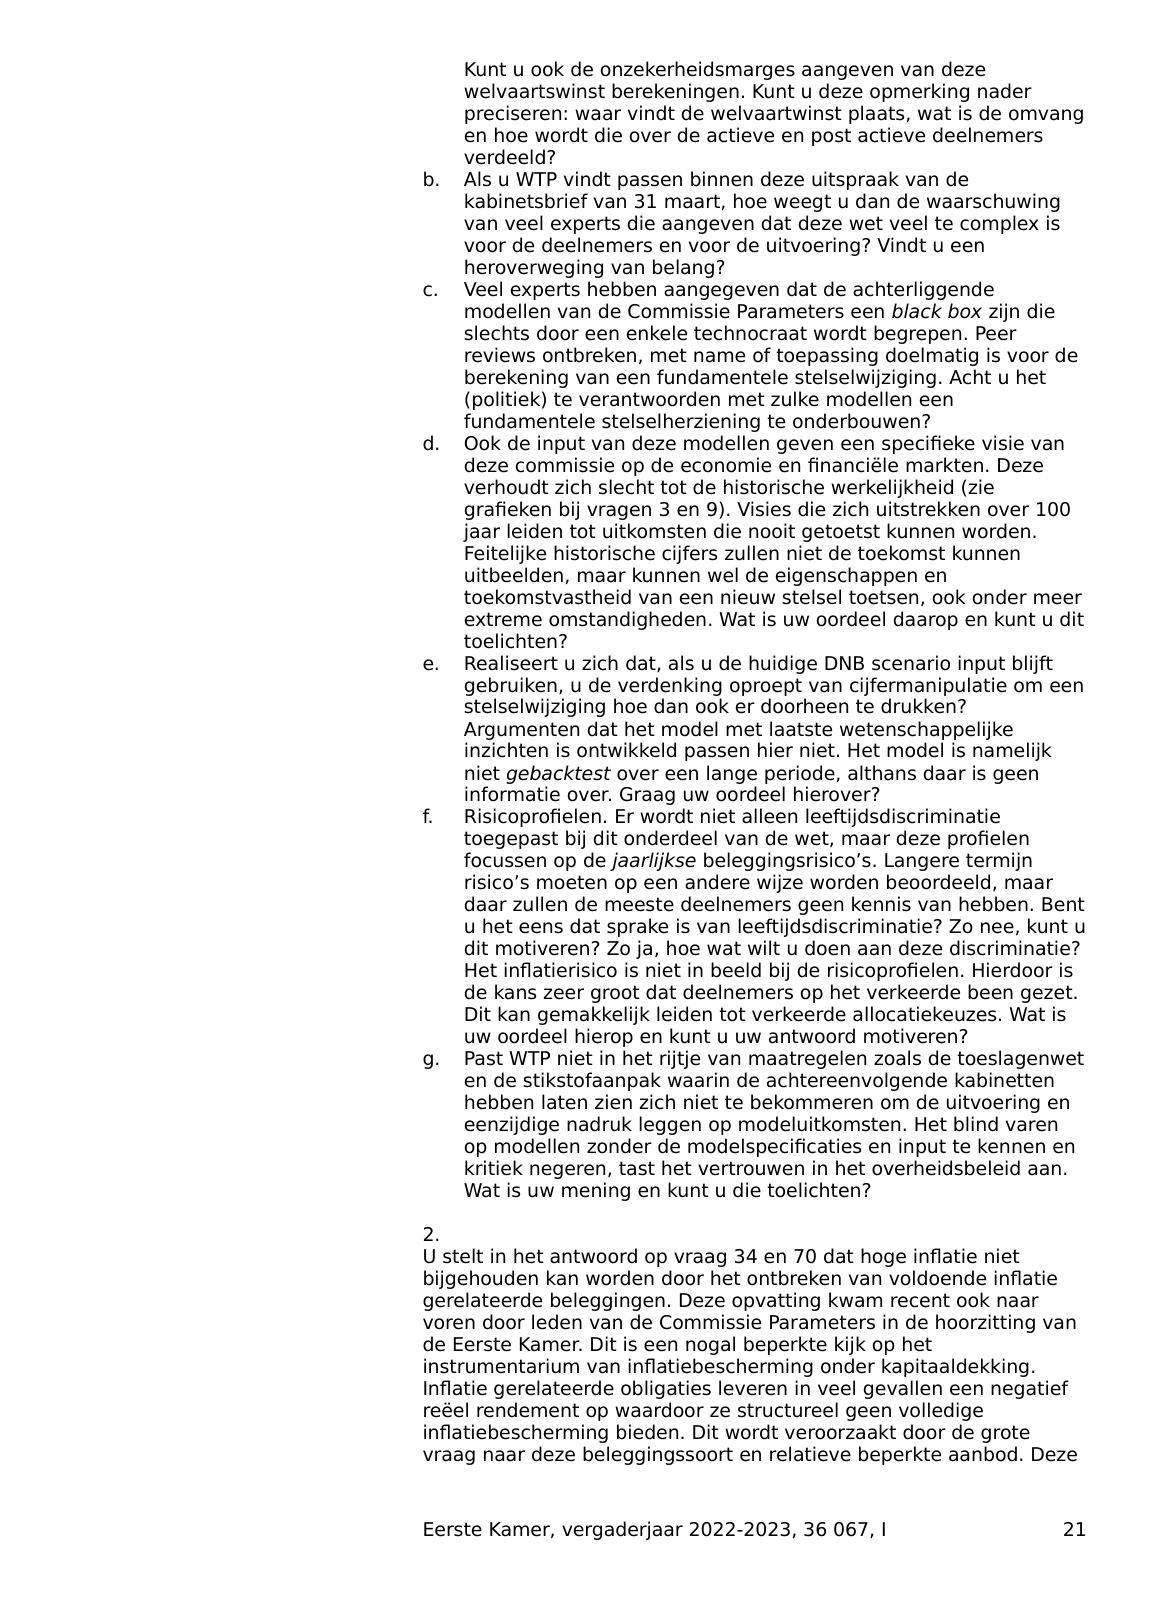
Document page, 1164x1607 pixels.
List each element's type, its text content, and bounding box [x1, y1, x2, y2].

text U stelt in het antwoord op vraag 34 en 70 dat hoge inflatie niet bijgehouden kan worden door het ontbreken van voldoende inflatie gerelateerde beleggingen. Deze opvatting kwam recent ook naar voren door leden van de Commissie Parameters in de hoorzitting van de Eerste Kamer. Dit is een nogal beperkte kijk op het instrumentarium van inflatiebescherming onder kapitaaldekking. Inflatie gerelateerde obligaties leveren in veel gevallen een negatief reëel rendement op waardoor ze structureel geen volledige inflatiebescherming bieden. Dit wordt veroorzaakt door de grote vraag naar deze beleggingssoort en relatieve beperkte aanbod. Deze [422, 1246, 1087, 1466]
text Kunt u ook de onzekerheidsmarges aangeven van deze welvaartswinst berekeningen. Kunt u deze opmerking nader preciseren: waar vindt de welvaartwinst plaats, wat is de omvang en hoe wordt die over de actieve en post actieve deelnemers verdeeld? [464, 59, 1087, 169]
text 2. [422, 1224, 1087, 1246]
text e. Realiseert u zich dat, als u de huidige DNB scenario input blijft gebruiken, u de verdenking oproept van cijfermanipulatie om een stelselwijziging hoe dan ook er doorheen te drukken? Argumenten dat het model met laatste wetenschappelijke inzichten is ontwikkeld passen hier niet. Het model is namelijk niet gebacktest over een lange periode, althans daar is geen informatie over. Graag uw oordeel hierover? [422, 652, 1087, 806]
text g. Past WTP niet in het rijtje van maatregelen zoals de toeslagenwet en de stikstofaanpak waarin de achtereenvolgende kabinetten hebben laten zien zich niet te bekommeren om de uitvoering en eenzijdige nadruk leggen op modeluitkomsten. Het blind varen op modellen zonder de modelspecificaties en input te kennen en kritiek negeren, tast het vertrouwen in het overheidsbeleid aan. Wat is uw mening en kunt u die toelichten? [422, 1048, 1087, 1202]
text b. Als u WTP vindt passen binnen deze uitspraak van de kabinetsbrief van 31 maart, hoe weegt u dan de waarschuwing van veel experts die aangeven dat deze wet veel te complex is voor de deelnemers en voor de uitvoering? Vindt u een heroverweging van belang? [422, 169, 1087, 279]
text d. Ook de input van deze modellen geven een specifieke visie van deze commissie op de economie en financiële markten. Deze verhoudt zich slecht tot de historische werkelijkheid (zie grafieken bij vragen 3 en 9). Visies die zich uitstrekken over 100 jaar leiden tot uitkomsten die nooit getoetst kunnen worden. Feitelijke historische cijfers zullen niet de toekomst kunnen uitbeelden, maar kunnen wel de eigenschappen en toekomstvastheid van een nieuw stelsel toetsen, ook onder meer extreme omstandigheden. Wat is uw oordeel daarop en kunt u dit toelichten? [422, 433, 1087, 652]
text Het inflatierisico is niet in beeld bij de risicoprofielen. Hierdoor is de kans zeer groot dat deelnemers op het verkeerde been gezet. Dit kan gemakkelijk leiden tot verkeerde allocatiekeuzes. Wat is uw oordeel hierop en kunt u uw antwoord motiveren? [464, 960, 1087, 1048]
text f. Risicoprofielen. Er wordt niet alleen leeftijdsdiscriminatie toegepast bij dit onderdeel van de wet, maar deze profielen focussen op de jaarlijkse beleggingsrisico’s. Langere termijn risico’s moeten op een andere wijze worden beoordeeld, maar daar zullen de meeste deelnemers geen kennis van hebben. Bent u het eens dat sprake is van leeftijdsdiscriminatie? Zo nee, kunt u dit motiveren? Zo ja, hoe wat wilt u doen aan deze discriminatie? [422, 806, 1087, 960]
text c. Veel experts hebben aangegeven dat de achterliggende modellen van de Commissie Parameters een black box zijn die slechts door een enkele technocraat wordt begrepen. Peer reviews ontbreken, met name of toepassing doelmatig is voor de berekening van een fundamentele stelselwijziging. Acht u het (politiek) te verantwoorden met zulke modellen een fundamentele stelselherziening te onderbouwen? [422, 279, 1087, 433]
